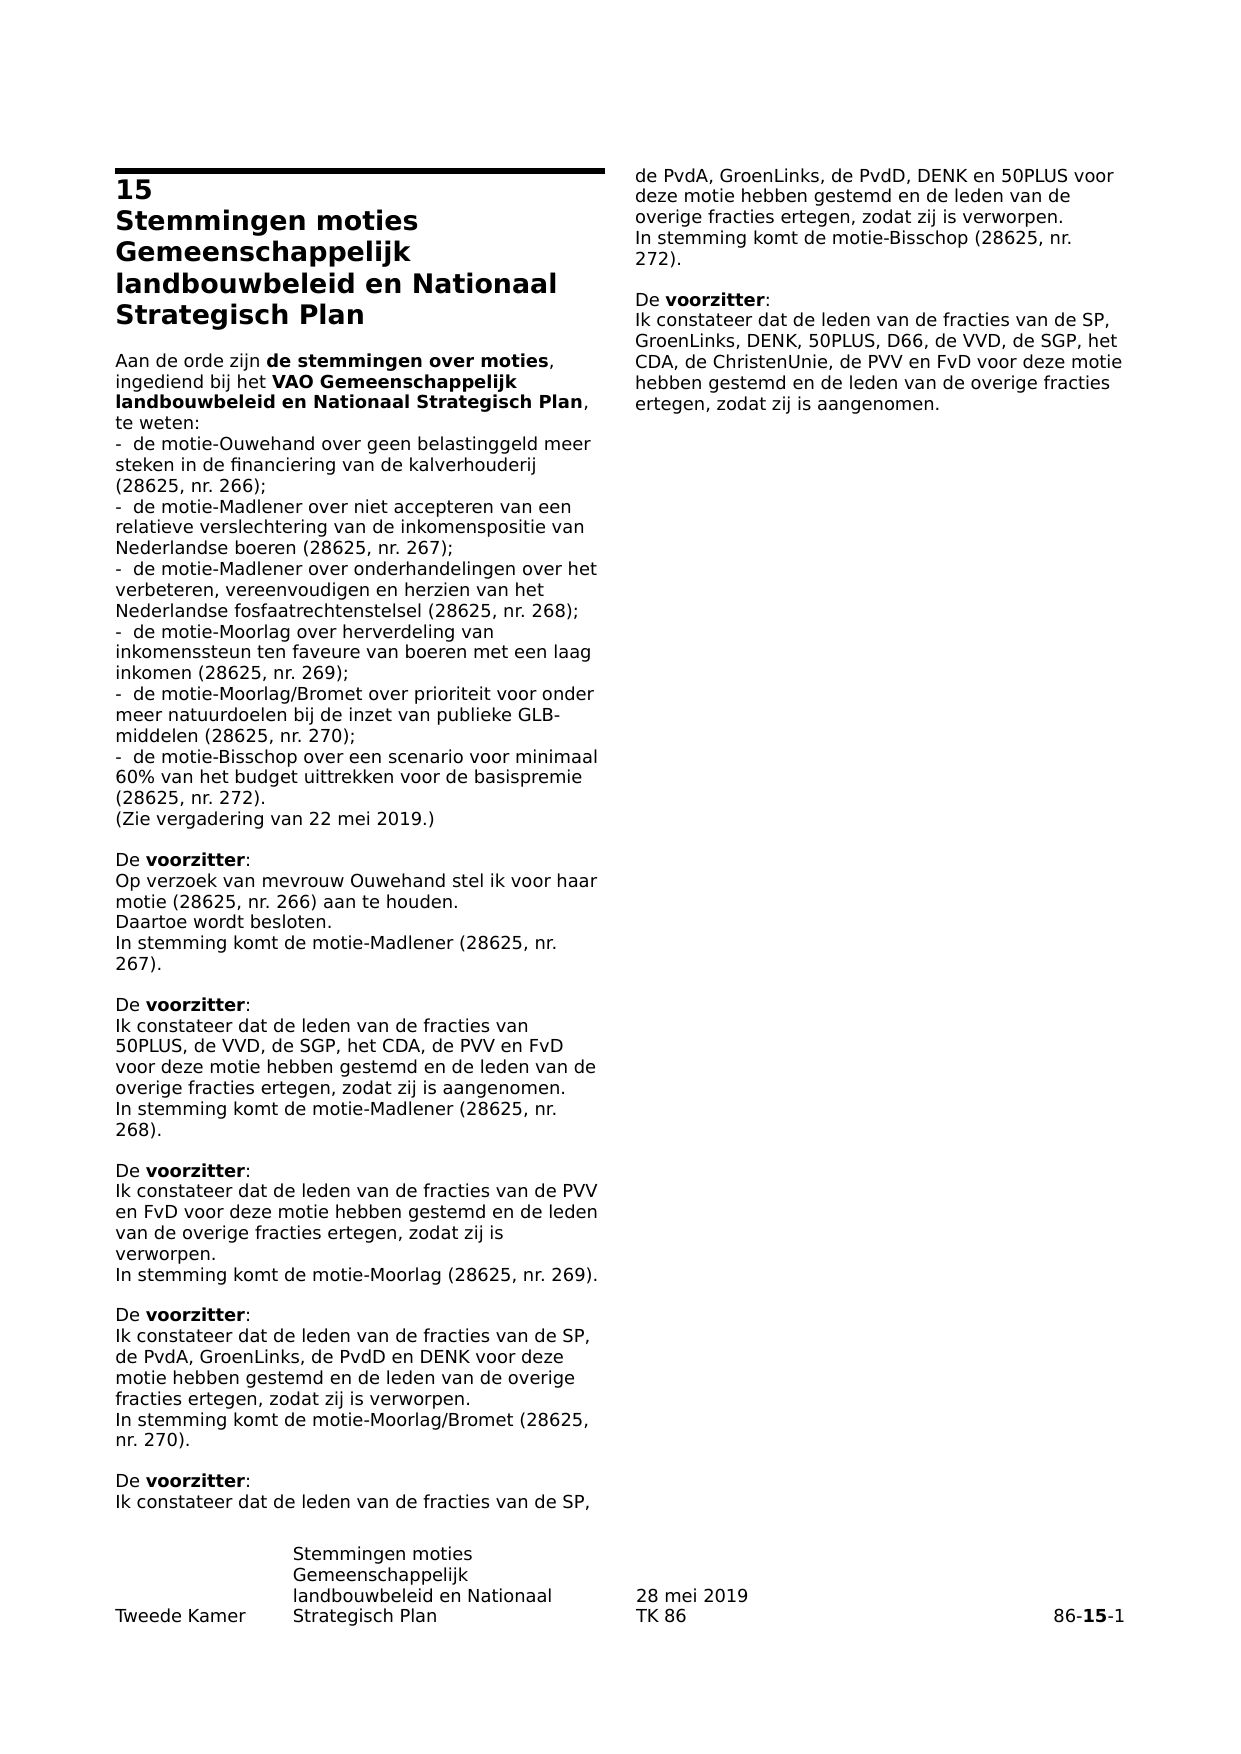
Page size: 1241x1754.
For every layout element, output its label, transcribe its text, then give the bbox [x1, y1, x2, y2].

text De voorzitter: [635, 289, 1125, 310]
text Ik constateer dat de leden van de fracties van de PVV en FvD voor deze motie hebben gestemd en de leden van de overige fracties ertegen, zodat zij is verworpen. [115, 1181, 605, 1264]
text te weten: [115, 413, 605, 434]
text De voorzitter: [115, 1160, 605, 1181]
list de motie-Moorlag/Bromet over prioriteit voor onder meer natuurdoelen bij de inzet van publieke GLB-middelen (28625, nr. 270); [115, 684, 605, 746]
list de motie-Madlener over onderhandelingen over het verbeteren, vereenvoudigen en herzien van het Nederlandse fosfaatrechtenstelsel (28625, nr. 268); [115, 559, 605, 621]
text Op verzoek van mevrouw Ouwehand stel ik voor haar motie (28625, nr. 266) aan te houden. [115, 871, 605, 912]
list de motie-Bisschop over een scenario voor minimaal 60% van het budget uittrekken voor de basispremie (28625, nr. 272). [115, 746, 605, 809]
text De voorzitter: [115, 1305, 605, 1326]
text (Zie vergadering van 22 mei 2019.) [115, 809, 605, 830]
text In stemming komt de motie-Madlener (28625, nr. 267). [115, 933, 605, 975]
text Ik constateer dat de leden van de fracties van de SP, de PvdA, GroenLinks, de PvdD en DENK voor deze motie hebben gestemd en de leden van de overige fracties ertegen, zodat zij is verworpen. [115, 1326, 605, 1409]
list de motie-Moorlag over herverdeling van inkomenssteun ten faveure van boeren met een laag inkomen (28625, nr. 269); [115, 621, 605, 684]
title 15 Stemmingen moties Gemeenschappelijk landbouwbeleid en Nationaal Strategisch Plan [115, 174, 605, 331]
text Ik constateer dat de leden van de fracties van 50PLUS, de VVD, de SGP, het CDA, de PVV en FvD voor deze motie hebben gestemd en de leden van de overige fracties ertegen, zodat zij is aangenomen. [115, 1015, 605, 1099]
list de motie-Madlener over niet accepteren van een relatieve verslechtering van de inkomenspositie van Nederlandse boeren (28625, nr. 267); [115, 496, 605, 559]
text Aan de orde zijn de stemmingen over moties, ingediend bij het VAO Gemeenschappelijk landbouwbeleid en Nationaal Strategisch Plan, [115, 351, 605, 413]
text In stemming komt de motie-Madlener (28625, nr. 268). [115, 1099, 605, 1140]
text Ik constateer dat de leden van de fracties van de SP, [115, 1492, 605, 1513]
text De voorzitter: [115, 1471, 605, 1492]
list de motie-Ouwehand over geen belastinggeld meer steken in de financiering van de kalverhouderij (28625, nr. 266); [115, 434, 605, 496]
text In stemming komt de motie-Moorlag (28625, nr. 269). [115, 1264, 605, 1285]
text de PvdA, GroenLinks, de PvdD, DENK en 50PLUS voor deze motie hebben gestemd en de leden van de overige fracties ertegen, zodat zij is verworpen. [635, 165, 1125, 228]
text In stemming komt de motie-Moorlag/Bromet (28625, nr. 270). [115, 1409, 605, 1451]
text In stemming komt de motie-Bisschop (28625, nr. 272). [635, 228, 1125, 269]
text Daartoe wordt besloten. [115, 912, 605, 933]
text Ik constateer dat de leden van de fracties van de SP, GroenLinks, DENK, 50PLUS, D66, de VVD, de SGP, het CDA, de ChristenUnie, de PVV en FvD voor deze motie hebben gestemd en de leden van de overige fracties ertegen, zodat zij is aangenomen. [635, 310, 1125, 414]
text De voorzitter: [115, 850, 605, 871]
text De voorzitter: [115, 995, 605, 1015]
